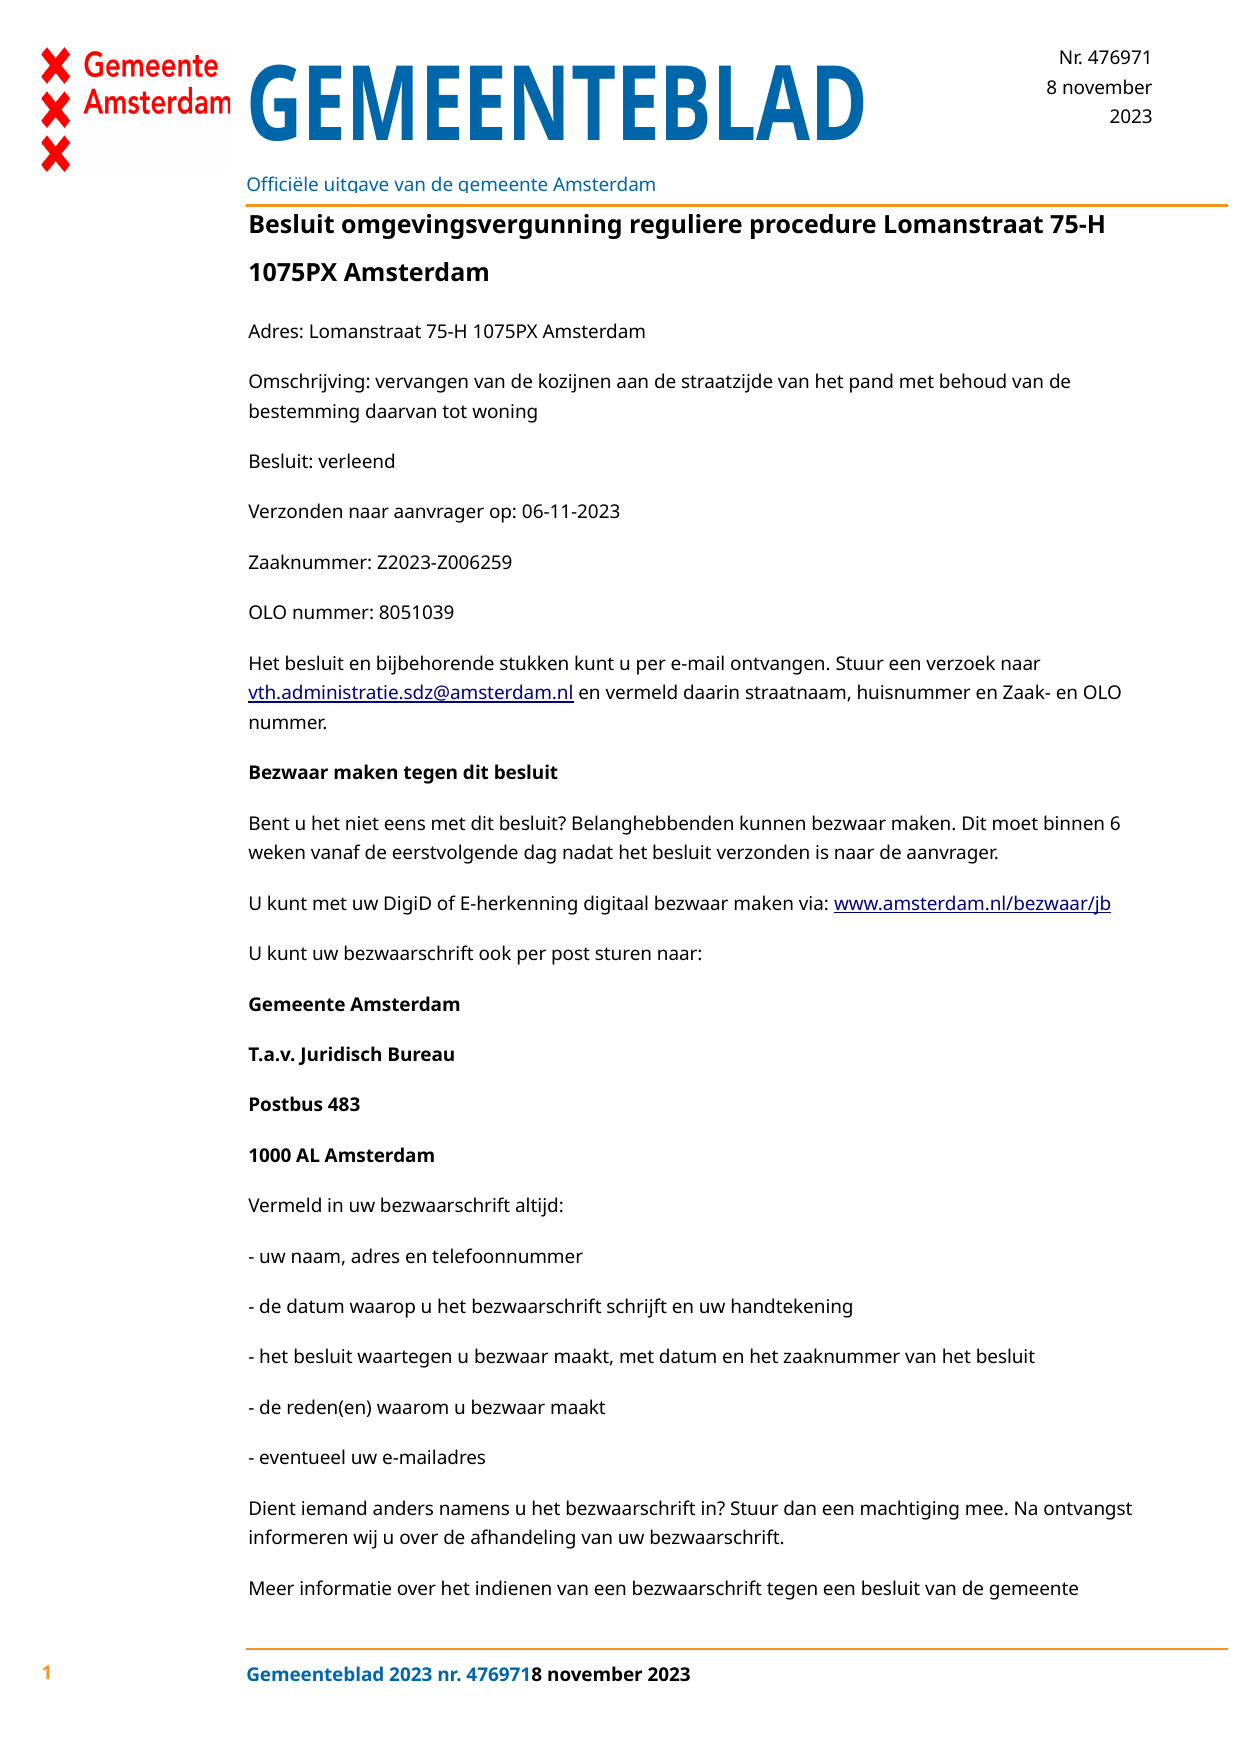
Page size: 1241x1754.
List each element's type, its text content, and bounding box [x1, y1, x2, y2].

text U kunt uw bezwaarschrift ook per post sturen naar: [248, 940, 1152, 966]
text Verzonden naar aanvrager op: 06-11-2023 [248, 499, 1152, 524]
text - de reden(en) waarom u bezwaar maakt [248, 1394, 1152, 1420]
picture [41, 47, 231, 172]
text Meer informatie over het indienen van een bezwaarschrift tegen een besluit van de gemeente [248, 1575, 1152, 1601]
text Bent u het niet eens met dit besluit? Belanghebbenden kunnen bezwaar maken. Dit moet binnen 6 weken vanaf de eerstvolgende dag nadat het besluit verzonden is naar de aanvrager. [248, 810, 1152, 865]
text - het besluit waartegen u bezwaar maakt, met datum en het zaaknummer van het besluit [248, 1344, 1152, 1369]
text Gemeente Amsterdam [248, 991, 1152, 1017]
text Postbus 483 [248, 1092, 1152, 1117]
text Bezwaar maken tegen dit besluit [248, 759, 1152, 785]
text U kunt met uw DigiD of E-herkenning digitaal bezwaar maken via: www.amsterdam.nl/bezwaar/jb [248, 890, 1152, 916]
text Dient iemand anders namens u het bezwaarschrift in? Stuur dan een machtiging mee. Na ontvangst informeren wij u over de afhandeling van uw bezwaarschrift. [248, 1495, 1152, 1550]
text Besluit omgevingsvergunning reguliere procedure Lomanstraat 75-H 1075PX Amsterdam [248, 207, 1152, 288]
text Zaaknummer: Z2023-Z006259 [248, 549, 1152, 575]
text - uw naam, adres en telefoonnummer [248, 1243, 1152, 1269]
text Omschrijving: vervangen van de kozijnen aan de straatzijde van het pand met behoud van de bestemming daarvan tot woning [248, 368, 1152, 424]
text Besluit: verleend [248, 448, 1152, 474]
text T.a.v. Juridisch Bureau [248, 1041, 1152, 1067]
text - de datum waarop u het bezwaarschrift schrijft en uw handtekening [248, 1293, 1152, 1319]
text Adres: Lomanstraat 75-H 1075PX Amsterdam [248, 318, 1152, 344]
text - eventueel uw e-mailadres [248, 1444, 1152, 1470]
text OLO nummer: 8051039 [248, 599, 1152, 625]
text Vermeld in uw bezwaarschrift altijd: [248, 1192, 1152, 1218]
text Het besluit en bijbehorende stukken kunt u per e-mail ontvangen. Stuur een verzoek naar vth.administratie.sdz@amsterdam.nl en vermeld daarin straatnaam, huisnummer en Zaak- en OLO nummer. [248, 650, 1152, 735]
text 1000 AL Amsterdam [248, 1142, 1152, 1168]
